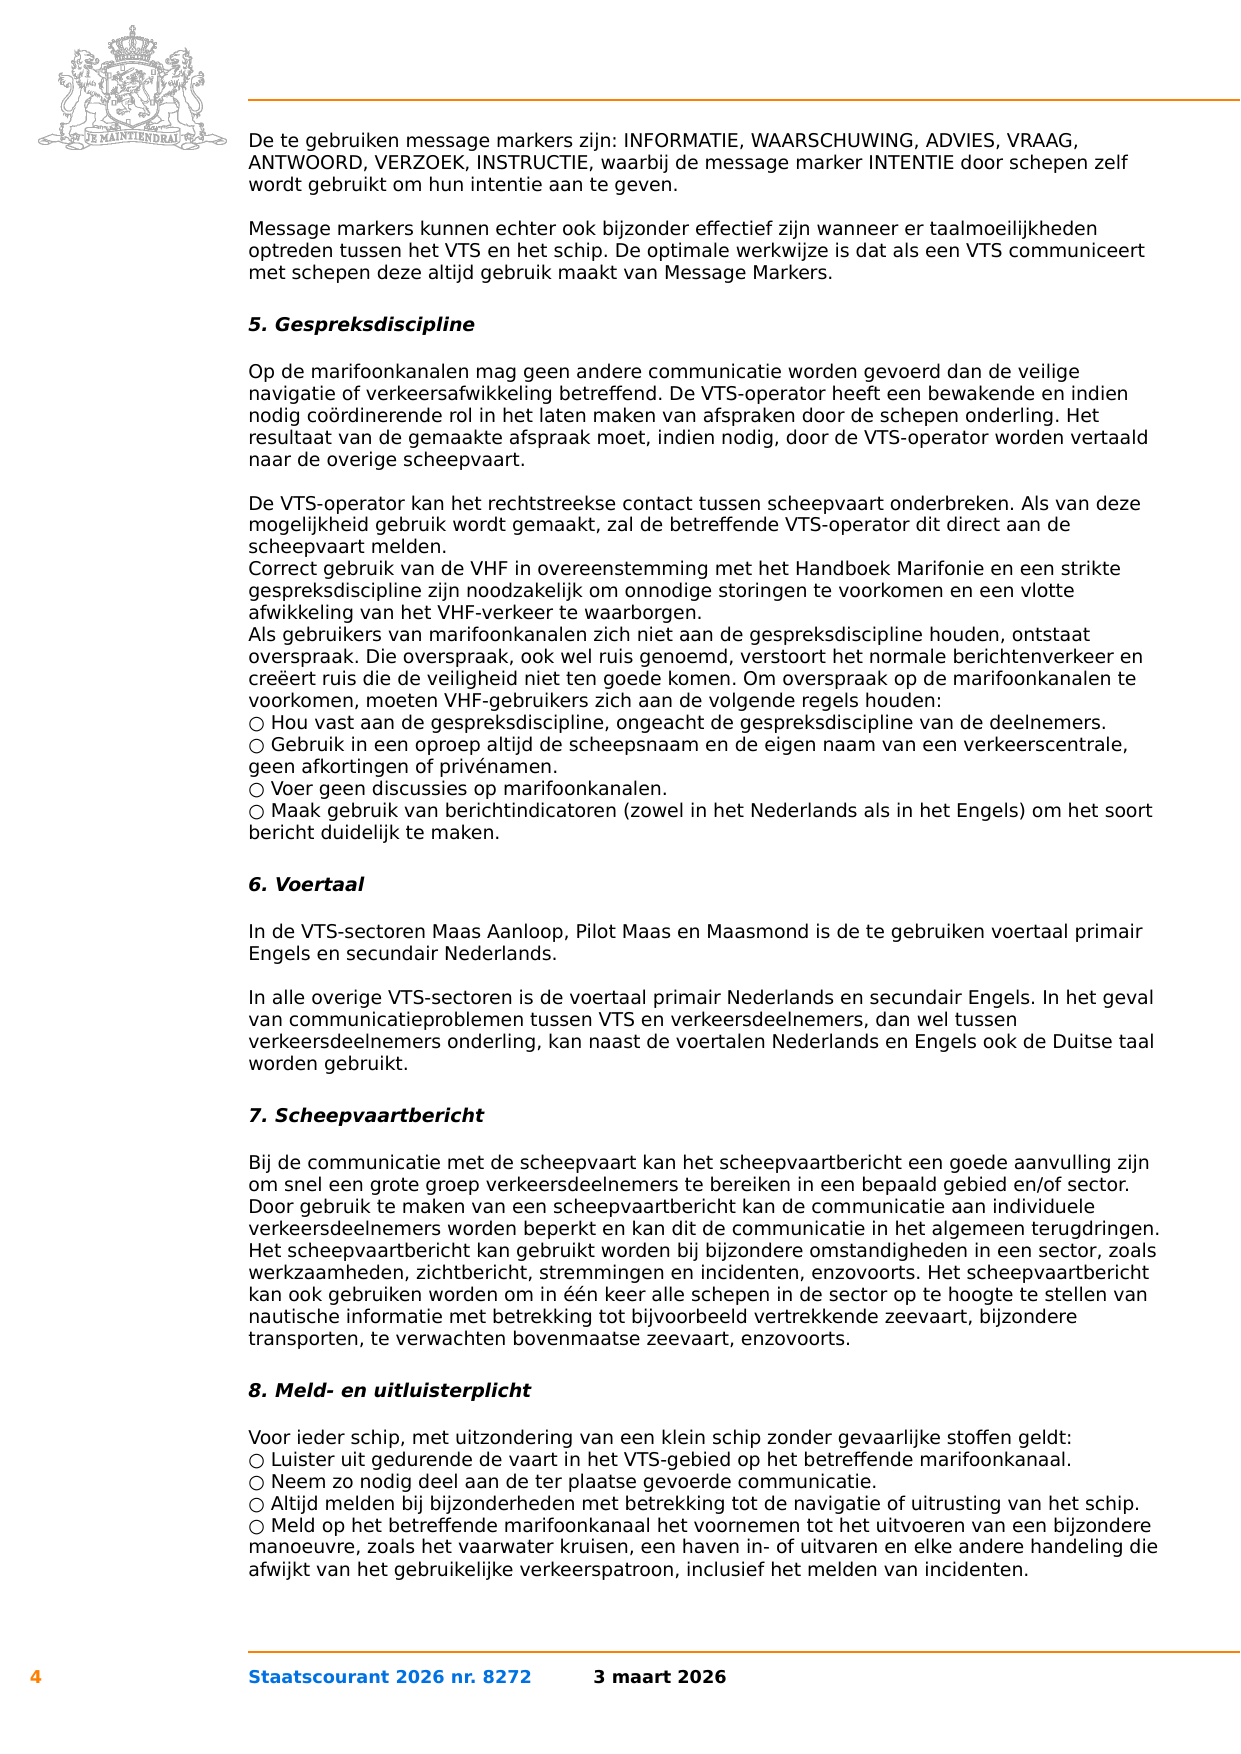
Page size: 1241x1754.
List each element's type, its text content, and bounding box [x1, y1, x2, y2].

text In alle overige VTS-sectoren is de voertaal primair Nederlands en secundair Engels. In het geval van communicatieproblemen tussen VTS en verkeersdeelnemers, dan wel tussen verkeersdeelnemers onderling, kan naast de voertalen Nederlands en Engels ook de Duitse taal worden gebruikt. [248, 987, 1163, 1075]
text Het scheepvaartbericht kan gebruikt worden bij bijzondere omstandigheden in een sector, zoals werkzaamheden, zichtbericht, stremmingen en incidenten, enzovoorts. Het scheepvaartbericht kan ook gebruiken worden om in één keer alle schepen in de sector op te hoogte te stellen van nautische informatie met betrekking tot bijvoorbeeld vertrekkende zeevaart, bijzondere transporten, te verwachten bovenmaatse zeevaart, enzovoorts. [248, 1240, 1163, 1349]
text Message markers kunnen echter ook bijzonder effectief zijn wanneer er taalmoeilijkheden optreden tussen het VTS en het schip. De optimale werkwijze is dat als een VTS communiceert met schepen deze altijd gebruik maakt van Message Markers. [248, 218, 1163, 284]
subtitle 6. Voertaal [248, 874, 1163, 896]
text Bij de communicatie met de scheepvaart kan het scheepvaartbericht een goede aanvulling zijn om snel een grote groep verkeersdeelnemers te bereiken in een bepaald gebied en/of sector. Door gebruik te maken van een scheepvaartbericht kan de communicatie aan individuele verkeersdeelnemers worden beperkt en kan dit de communicatie in het algemeen terugdringen. [248, 1152, 1163, 1240]
text Voor ieder schip, met uitzondering van een klein schip zonder gevaarlijke stoffen geldt: [248, 1427, 1163, 1448]
text In de VTS-sectoren Maas Aanloop, Pilot Maas en Maasmond is de te gebruiken voertaal primair Engels en secundair Nederlands. [248, 921, 1163, 965]
text Op de marifoonkanalen mag geen andere communicatie worden gevoerd dan de veilige navigatie of verkeersafwikkeling betreffend. De VTS-operator heeft een bewakende en indien nodig coördinerende rol in het laten maken van afspraken door de schepen onderling. Het resultaat van de gemaakte afspraak moet, indien nodig, door de VTS-operator worden vertaald naar de overige scheepvaart. [248, 361, 1163, 471]
text Als gebruikers van marifoonkanalen zich niet aan de gespreksdiscipline houden, ontstaat overspraak. Die overspraak, ook wel ruis genoemd, verstoort het normale berichtenverkeer en creëert ruis die de veiligheid niet ten goede komen. Om overspraak op de marifoonkanalen te voorkomen, moeten VHF-gebruikers zich aan de volgende regels houden: [248, 624, 1163, 712]
subtitle 8. Meld- en uitluisterplicht [248, 1379, 1163, 1402]
text De VTS-operator kan het rechtstreekse contact tussen scheepvaart onderbreken. Als van deze mogelijkheid gebruik wordt gemaakt, zal de betreffende VTS-operator dit direct aan de scheepvaart melden. [248, 492, 1163, 558]
text ○ Luister uit gedurende de vaart in het VTS-gebied op het betreffende marifoonkanaal. [248, 1448, 1163, 1471]
text ○ Altijd melden bij bijzonderheden met betrekking tot de navigatie of uitrusting van het schip. [248, 1492, 1163, 1514]
text ○ Meld op het betreffende marifoonkanaal het voornemen tot het uitvoeren van een bijzondere manoeuvre, zoals het vaarwater kruisen, een haven in- of uitvaren en elke andere handeling die afwijkt van het gebruikelijke verkeerspatroon, inclusief het melden van incidenten. [248, 1514, 1163, 1580]
text ○ Voer geen discussies op marifoonkanalen. [248, 778, 1163, 800]
subtitle 5. Gespreksdiscipline [248, 314, 1163, 336]
subtitle 7. Scheepvaartbericht [248, 1105, 1163, 1127]
text ○ Hou vast aan de gespreksdiscipline, ongeacht de gespreksdiscipline van de deelnemers. [248, 712, 1163, 734]
picture [38, 25, 227, 150]
text De te gebruiken message markers zijn: INFORMATIE, WAARSCHUWING, ADVIES, VRAAG, ANTWOORD, VERZOEK, INSTRUCTIE, waarbij de message marker INTENTIE door schepen zelf wordt gebruikt om hun intentie aan te geven. [248, 130, 1163, 196]
text ○ Maak gebruik van berichtindicatoren (zowel in het Nederlands als in het Engels) om het soort bericht duidelijk te maken. [248, 800, 1163, 844]
text ○ Gebruik in een oproep altijd de scheepsnaam en de eigen naam van een verkeerscentrale, geen afkortingen of privénamen. [248, 734, 1163, 778]
text Correct gebruik van de VHF in overeenstemming met het Handboek Marifonie en een strikte gespreksdiscipline zijn noodzakelijk om onnodige storingen te voorkomen en een vlotte afwikkeling van het VHF-verkeer te waarborgen. [248, 558, 1163, 624]
text ○ Neem zo nodig deel aan de ter plaatse gevoerde communicatie. [248, 1471, 1163, 1492]
